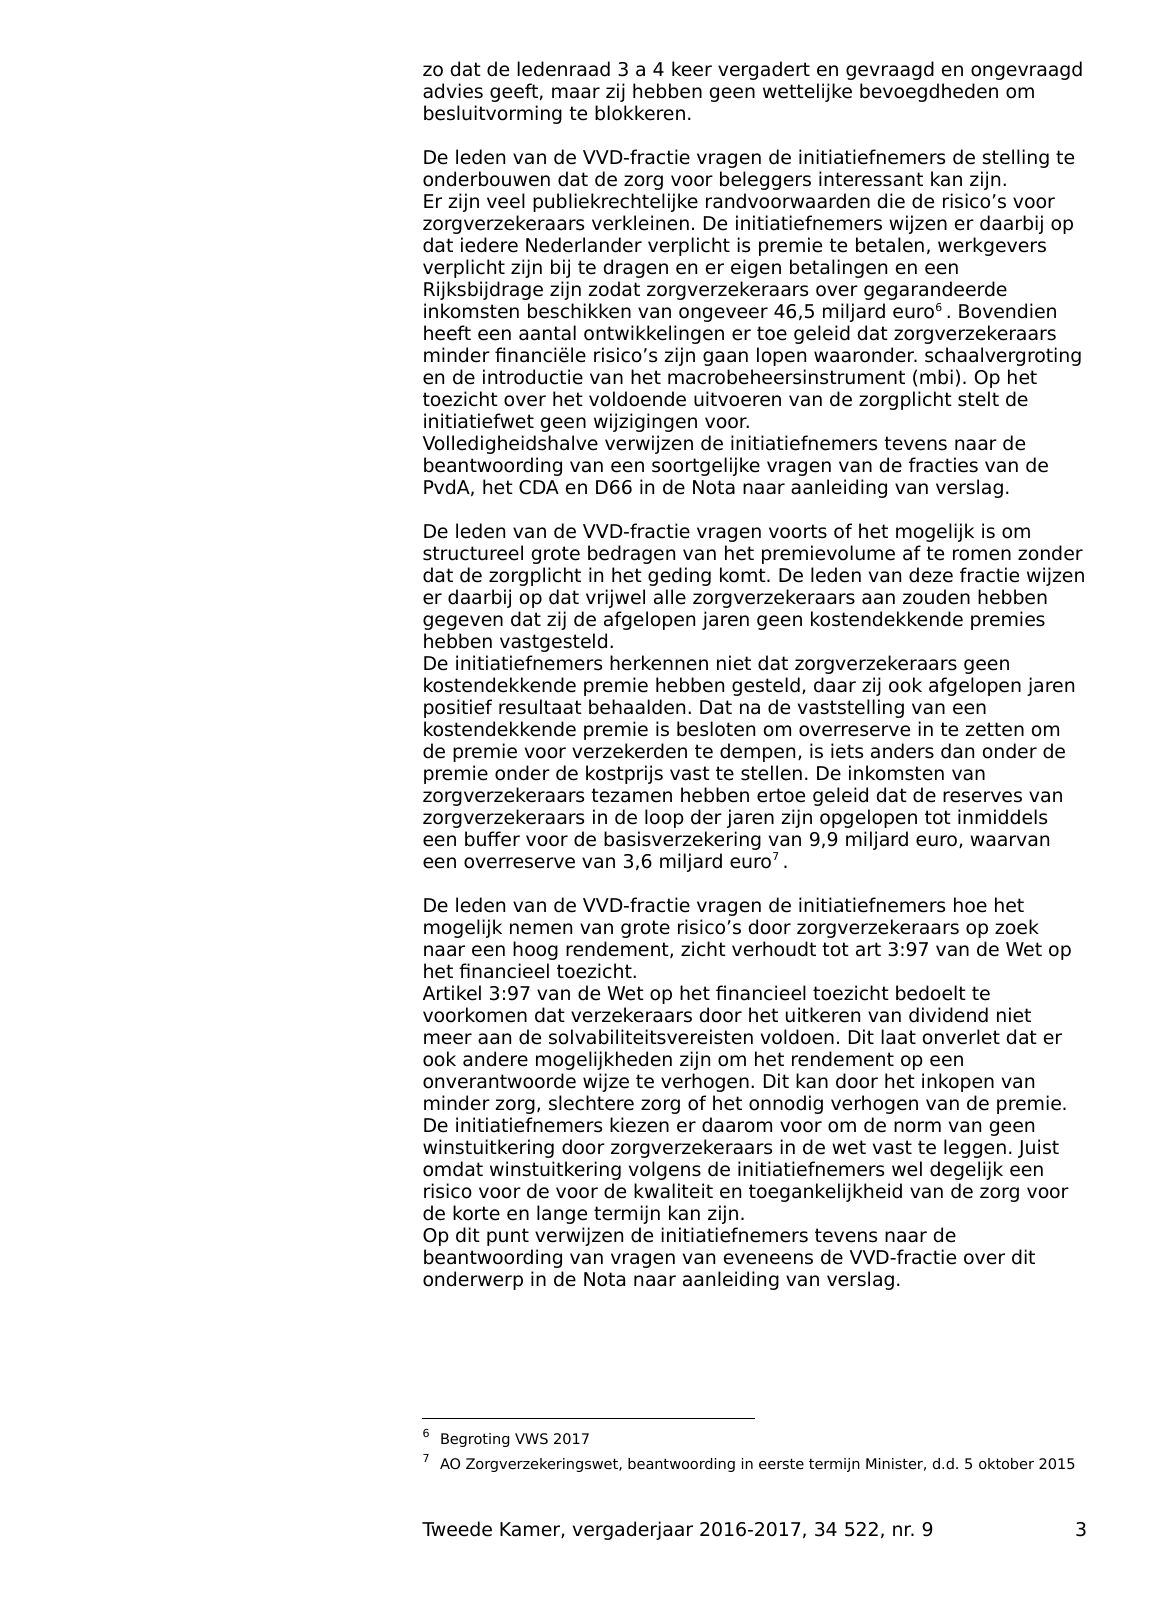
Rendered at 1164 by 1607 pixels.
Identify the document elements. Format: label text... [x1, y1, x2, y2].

text De leden van de VVD-fractie vragen voorts of het mogelijk is om structureel grote bedragen van het premievolume af te romen zonder dat de zorgplicht in het geding komt. De leden van deze fractie wijzen er daarbij op dat vrijwel alle zorgverzekeraars aan zouden hebben gegeven dat zij de afgelopen jaren geen kostendekkende premies hebben vastgesteld. [422, 521, 1087, 653]
text Artikel 3:97 van de Wet op het financieel toezicht bedoelt te voorkomen dat verzekeraars door het uitkeren van dividend niet meer aan de solvabiliteitsvereisten voldoen. Dit laat onverlet dat er ook andere mogelijkheden zijn om het rendement op een onverantwoorde wijze te verhogen. Dit kan door het inkopen van minder zorg, slechtere zorg of het onnodig verhogen van de premie. De initiatiefnemers kiezen er daarom voor om de norm van geen winstuitkering door zorgverzekeraars in de wet vast te leggen. Juist omdat winstuitkering volgens de initiatiefnemers wel degelijk een risico voor de voor de kwaliteit en toegankelijkheid van de zorg voor de korte en lange termijn kan zijn. [422, 983, 1087, 1224]
text De leden van de VVD-fractie vragen de initiatiefnemers de stelling te onderbouwen dat de zorg voor beleggers interessant kan zijn. [422, 147, 1087, 191]
text Volledigheidshalve verwijzen de initiatiefnemers tevens naar de beantwoording van een soortgelijke vragen van de fracties van de PvdA, het CDA en D66 in de Nota naar aanleiding van verslag. [422, 433, 1087, 499]
text De initiatiefnemers herkennen niet dat zorgverzekeraars geen kostendekkende premie hebben gesteld, daar zij ook afgelopen jaren positief resultaat behaalden. Dat na de vaststelling van een kostendekkende premie is besloten om overreserve in te zetten om de premie voor verzekerden te dempen, is iets anders dan onder de premie onder de kostprijs vast te stellen. De inkomsten van zorgverzekeraars tezamen hebben ertoe geleid dat de reserves van zorgverzekeraars in de loop der jaren zijn opgelopen tot inmiddels een buffer voor de basisverzekering van 9,9 miljard euro, waarvan een overreserve van 3,6 miljard euro. [422, 653, 1087, 873]
text zo dat de ledenraad 3 a 4 keer vergadert en gevraagd en ongevraagd advies geeft, maar zij hebben geen wettelijke bevoegdheden om besluitvorming te blokkeren. [422, 59, 1087, 125]
text Begroting VWS 2017 [422, 1427, 1087, 1449]
text Er zijn veel publiekrechtelijke randvoorwaarden die de risico’s voor zorgverzekeraars verkleinen. De initiatiefnemers wijzen er daarbij op dat iedere Nederlander verplicht is premie te betalen, werkgevers verplicht zijn bij te dragen en er eigen betalingen en een Rijksbijdrage zijn zodat zorgverzekeraars over gegarandeerde inkomsten beschikken van ongeveer 46,5 miljard euro. Bovendien heeft een aantal ontwikkelingen er toe geleid dat zorgverzekeraars minder financiële risico’s zijn gaan lopen waaronder. schaalvergroting en de introductie van het macrobeheersinstrument (mbi). Op het toezicht over het voldoende uitvoeren van de zorgplicht stelt de initiatiefwet geen wijzigingen voor. [422, 191, 1087, 433]
text AO Zorgverzekeringswet, beantwoording in eerste termijn Minister, d.d. 5 oktober 2015 [422, 1452, 1087, 1474]
text De leden van de VVD-fractie vragen de initiatiefnemers hoe het mogelijk nemen van grote risico’s door zorgverzekeraars op zoek naar een hoog rendement, zicht verhoudt tot art 3:97 van de Wet op het financieel toezicht. [422, 895, 1087, 983]
text Op dit punt verwijzen de initiatiefnemers tevens naar de beantwoording van vragen van eveneens de VVD-fractie over dit onderwerp in de Nota naar aanleiding van verslag. [422, 1224, 1087, 1291]
